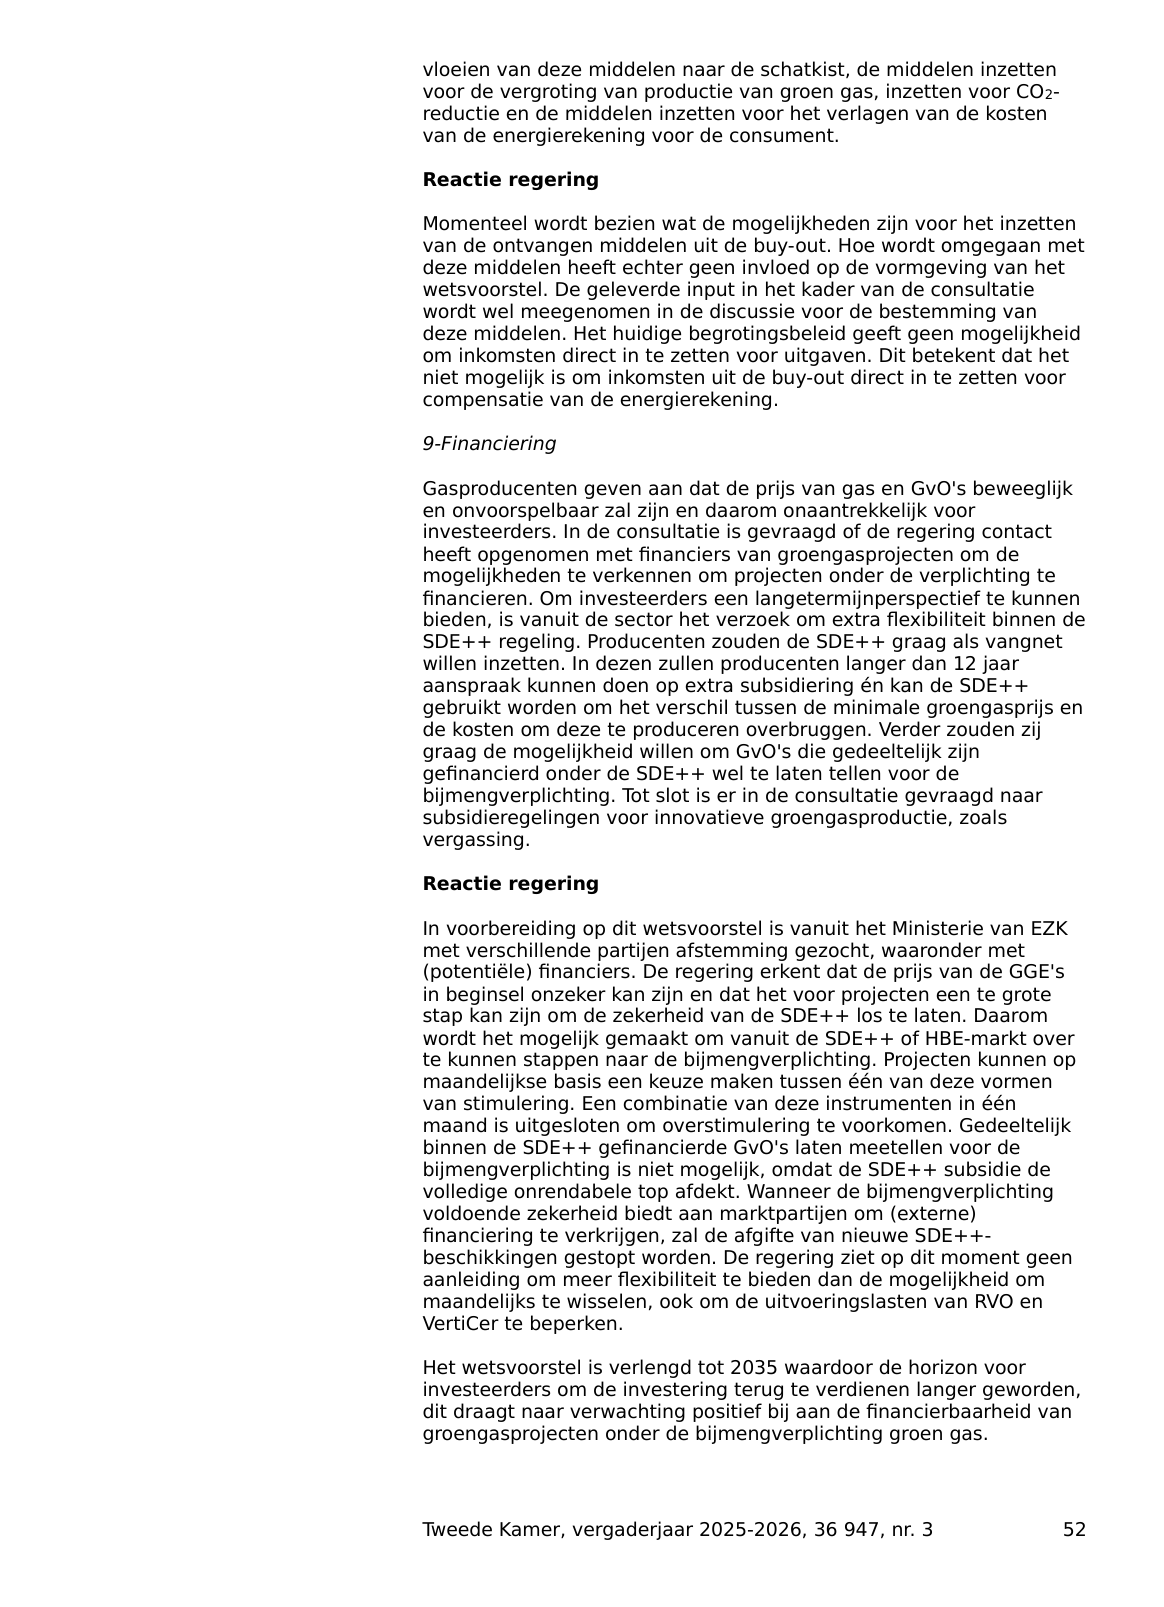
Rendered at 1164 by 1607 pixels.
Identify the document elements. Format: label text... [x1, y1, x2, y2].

subtitle Reactie regering [422, 873, 1087, 895]
text Gasproducenten geven aan dat de prijs van gas en GvO's beweeglijk en onvoorspelbaar zal zijn en daarom onaantrekkelijk voor investeerders. In de consultatie is gevraagd of de regering contact heeft opgenomen met financiers van groengasprojecten om de mogelijkheden te verkennen om projecten onder de verplichting te financieren. Om investeerders een langetermijnperspectief te kunnen bieden, is vanuit de sector het verzoek om extra flexibiliteit binnen de SDE++ regeling. Producenten zouden de SDE++ graag als vangnet willen inzetten. In dezen zullen producenten langer dan 12 jaar aanspraak kunnen doen op extra subsidiering én kan de SDE++ gebruikt worden om het verschil tussen de minimale groengasprijs en de kosten om deze te produceren overbruggen. Verder zouden zij graag de mogelijkheid willen om GvO's die gedeeltelijk zijn gefinancierd onder de SDE++ wel te laten tellen voor de bijmengverplichting. Tot slot is er in de consultatie gevraagd naar subsidieregelingen voor innovatieve groengasproductie, zoals vergassing. [422, 477, 1087, 851]
text Momenteel wordt bezien wat de mogelijkheden zijn voor het inzetten van de ontvangen middelen uit de buy-out. Hoe wordt omgegaan met deze middelen heeft echter geen invloed op de vormgeving van het wetsvoorstel. De geleverde input in het kader van de consultatie wordt wel meegenomen in de discussie voor de bestemming van deze middelen. Het huidige begrotingsbeleid geeft geen mogelijkheid om inkomsten direct in te zetten voor uitgaven. Dit betekent dat het niet mogelijk is om inkomsten uit de buy-out direct in te zetten voor compensatie van de energierekening. [422, 213, 1087, 411]
text vloeien van deze middelen naar de schatkist, de middelen inzetten voor de vergroting van productie van groen gas, inzetten voor CO2-reductie en de middelen inzetten voor het verlagen van de kosten van de energierekening voor de consument. [422, 59, 1087, 147]
subtitle 9-Financiering [422, 433, 1087, 455]
text Het wetsvoorstel is verlengd tot 2035 waardoor de horizon voor investeerders om de investering terug te verdienen langer geworden, dit draagt naar verwachting positief bij aan de financierbaarheid van groengasprojecten onder de bijmengverplichting groen gas. [422, 1357, 1087, 1445]
text In voorbereiding op dit wetsvoorstel is vanuit het Ministerie van EZK met verschillende partijen afstemming gezocht, waaronder met (potentiële) financiers. De regering erkent dat de prijs van de GGE's in beginsel onzeker kan zijn en dat het voor projecten een te grote stap kan zijn om de zekerheid van de SDE++ los te laten. Daarom wordt het mogelijk gemaakt om vanuit de SDE++ of HBE-markt over te kunnen stappen naar de bijmengverplichting. Projecten kunnen op maandelijkse basis een keuze maken tussen één van deze vormen van stimulering. Een combinatie van deze instrumenten in één maand is uitgesloten om overstimulering te voorkomen. Gedeeltelijk binnen de SDE++ gefinancierde GvO's laten meetellen voor de bijmengverplichting is niet mogelijk, omdat de SDE++ subsidie de volledige onrendabele top afdekt. Wanneer de bijmengverplichting voldoende zekerheid biedt aan marktpartijen om (externe) financiering te verkrijgen, zal de afgifte van nieuwe SDE++-beschikkingen gestopt worden. De regering ziet op dit moment geen aanleiding om meer flexibiliteit te bieden dan de mogelijkheid om maandelijks te wisselen, ook om de uitvoeringslasten van RVO en VertiCer te beperken. [422, 917, 1087, 1335]
subtitle Reactie regering [422, 169, 1087, 191]
